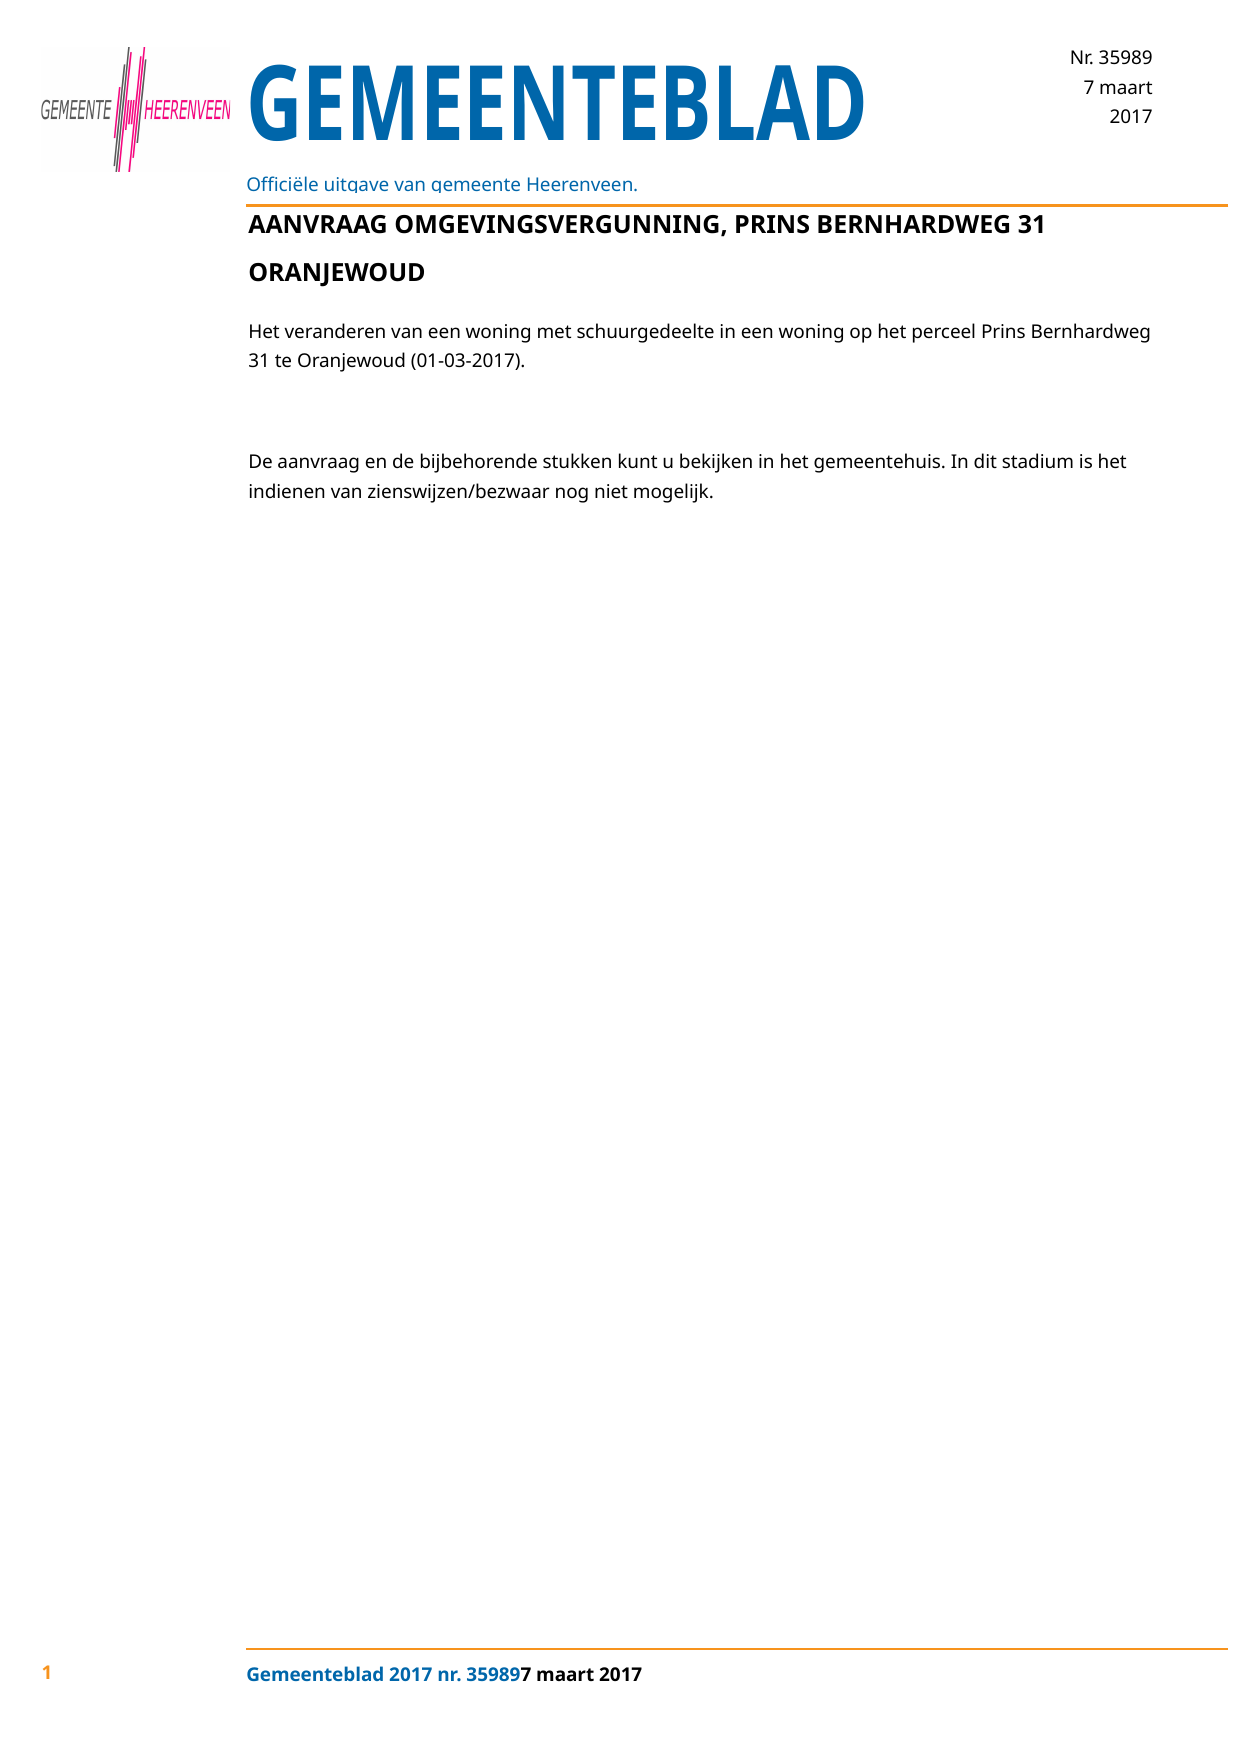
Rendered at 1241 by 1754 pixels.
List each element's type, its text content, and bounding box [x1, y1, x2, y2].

text AANVRAAG OMGEVINGSVERGUNNING, PRINS BERNHARDWEG 31 ORANJEWOUD [248, 207, 1152, 288]
text De aanvraag en de bijbehorende stukken kunt u bekijken in het gemeentehuis. In dit stadium is het indienen van zienswijzen/bezwaar nog niet mogelijk. [248, 448, 1152, 504]
text Het veranderen van een woning met schuurgedeelte in een woning op het perceel Prins Bernhardweg 31 te Oranjewoud (01-03-2017). [248, 318, 1152, 373]
picture [41, 47, 231, 172]
